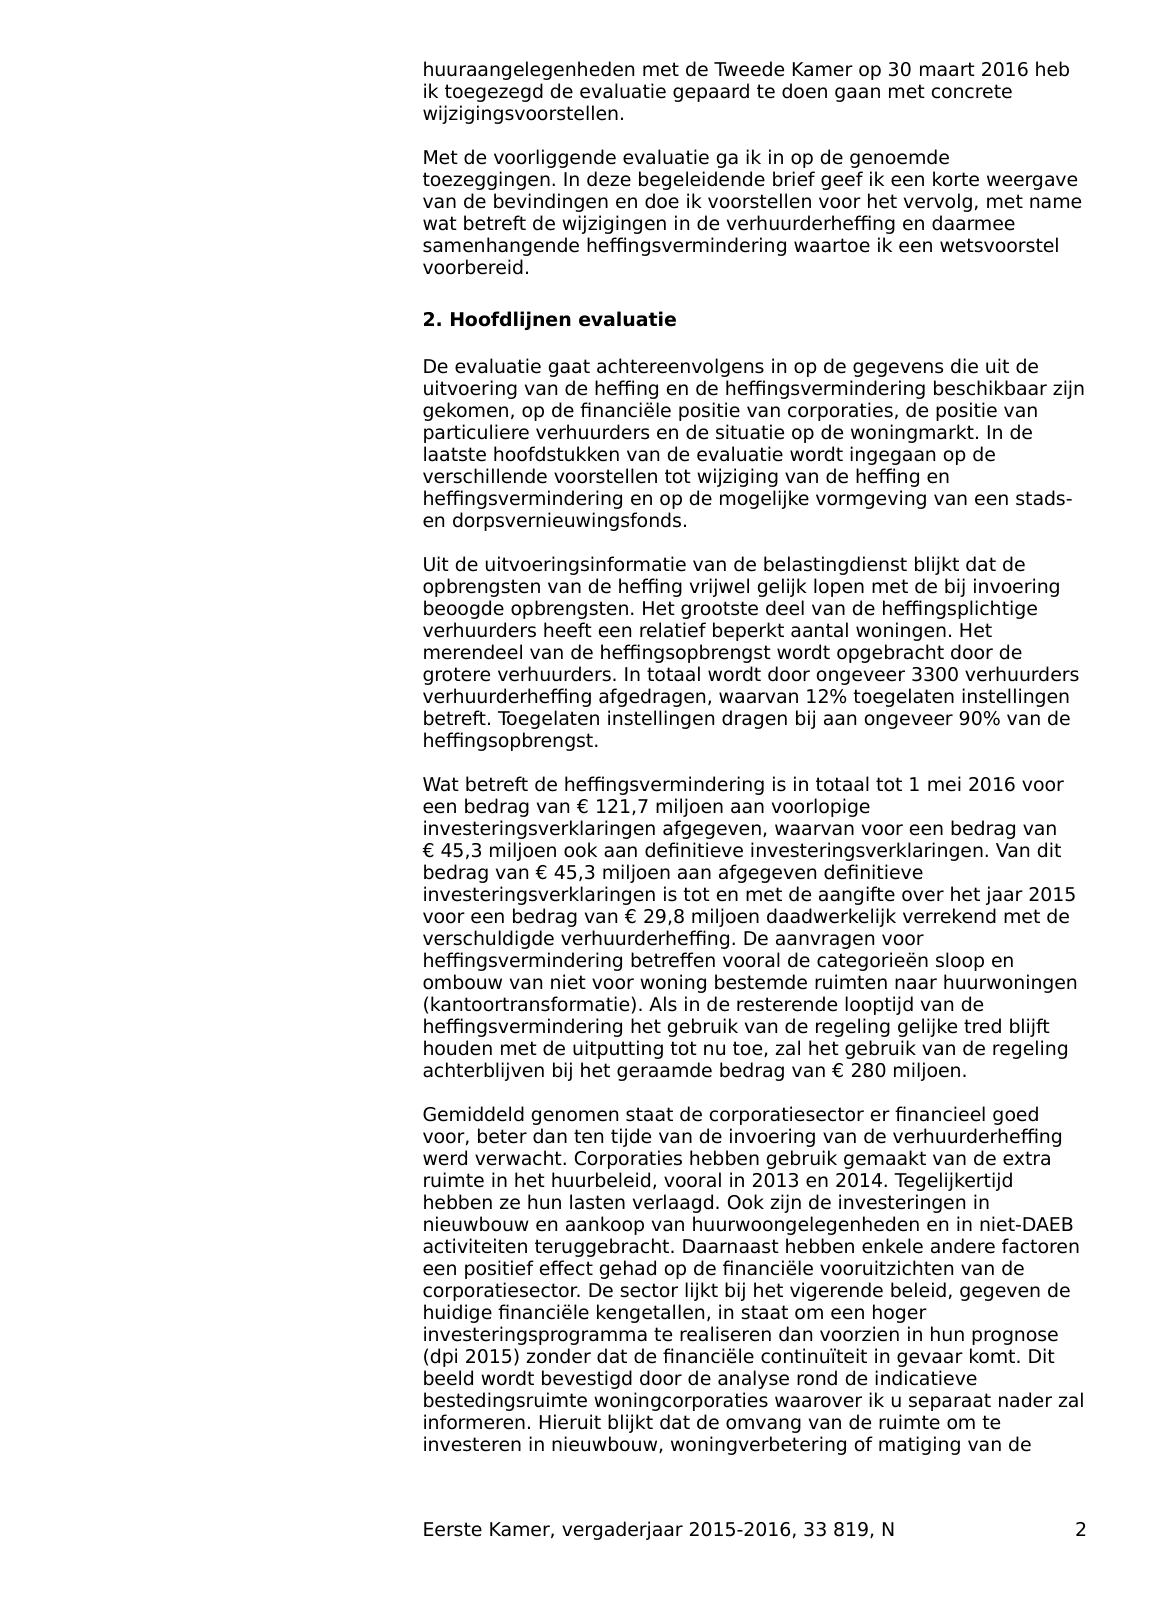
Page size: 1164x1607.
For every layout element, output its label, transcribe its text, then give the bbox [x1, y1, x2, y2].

subtitle 2. Hoofdlijnen evaluatie [422, 309, 1087, 331]
text Met de voorliggende evaluatie ga ik in op de genoemde toezeggingen. In deze begeleidende brief geef ik een korte weergave van de bevindingen en doe ik voorstellen voor het vervolg, met name wat betreft de wijzigingen in de verhuurderheffing en daarmee samenhangende heffingsvermindering waartoe ik een wetsvoorstel voorbereid. [422, 147, 1087, 279]
text huuraangelegenheden met de Tweede Kamer op 30 maart 2016 heb ik toegezegd de evaluatie gepaard te doen gaan met concrete wijzigingsvoorstellen. [422, 59, 1087, 125]
text Wat betreft de heffingsvermindering is in totaal tot 1 mei 2016 voor een bedrag van € 121,7 miljoen aan voorlopige investeringsverklaringen afgegeven, waarvan voor een bedrag van € 45,3 miljoen ook aan definitieve investeringsverklaringen. Van dit bedrag van € 45,3 miljoen aan afgegeven definitieve investeringsverklaringen is tot en met de aangifte over het jaar 2015 voor een bedrag van € 29,8 miljoen daadwerkelijk verrekend met de verschuldigde verhuurderheffing. De aanvragen voor heffingsvermindering betreffen vooral de categorieën sloop en ombouw van niet voor woning bestemde ruimten naar huurwoningen (kantoortransformatie). Als in de resterende looptijd van de heffingsvermindering het gebruik van de regeling gelijke tred blijft houden met de uitputting tot nu toe, zal het gebruik van de regeling achterblijven bij het geraamde bedrag van € 280 miljoen. [422, 774, 1087, 1082]
text Gemiddeld genomen staat de corporatiesector er financieel goed voor, beter dan ten tijde van de invoering van de verhuurderheffing werd verwacht. Corporaties hebben gebruik gemaakt van de extra ruimte in het huurbeleid, vooral in 2013 en 2014. Tegelijkertijd hebben ze hun lasten verlaagd. Ook zijn de investeringen in nieuwbouw en aankoop van huurwoongelegenheden en in niet-DAEB activiteiten teruggebracht. Daarnaast hebben enkele andere factoren een positief effect gehad op de financiële vooruitzichten van de corporatiesector. De sector lijkt bij het vigerende beleid, gegeven de huidige financiële kengetallen, in staat om een hoger investeringsprogramma te realiseren dan voorzien in hun prognose (dpi 2015) zonder dat de financiële continuïteit in gevaar komt. Dit beeld wordt bevestigd door de analyse rond de indicatieve bestedingsruimte woningcorporaties waarover ik u separaat nader zal informeren. Hieruit blijkt dat de omvang van de ruimte om te investeren in nieuwbouw, woningverbetering of matiging van de [422, 1104, 1087, 1456]
text De evaluatie gaat achtereenvolgens in op de gegevens die uit de uitvoering van de heffing en de heffingsvermindering beschikbaar zijn gekomen, op de financiële positie van corporaties, de positie van particuliere verhuurders en de situatie op de woningmarkt. In de laatste hoofdstukken van de evaluatie wordt ingegaan op de verschillende voorstellen tot wijziging van de heffing en heffingsvermindering en op de mogelijke vormgeving van een stads- en dorpsvernieuwingsfonds. [422, 356, 1087, 532]
text Uit de uitvoeringsinformatie van de belastingdienst blijkt dat de opbrengsten van de heffing vrijwel gelijk lopen met de bij invoering beoogde opbrengsten. Het grootste deel van de heffingsplichtige verhuurders heeft een relatief beperkt aantal woningen. Het merendeel van de heffingsopbrengst wordt opgebracht door de grotere verhuurders. In totaal wordt door ongeveer 3300 verhuurders verhuurderheffing afgedragen, waarvan 12% toegelaten instellingen betreft. Toegelaten instellingen dragen bij aan ongeveer 90% van de heffingsopbrengst. [422, 554, 1087, 752]
